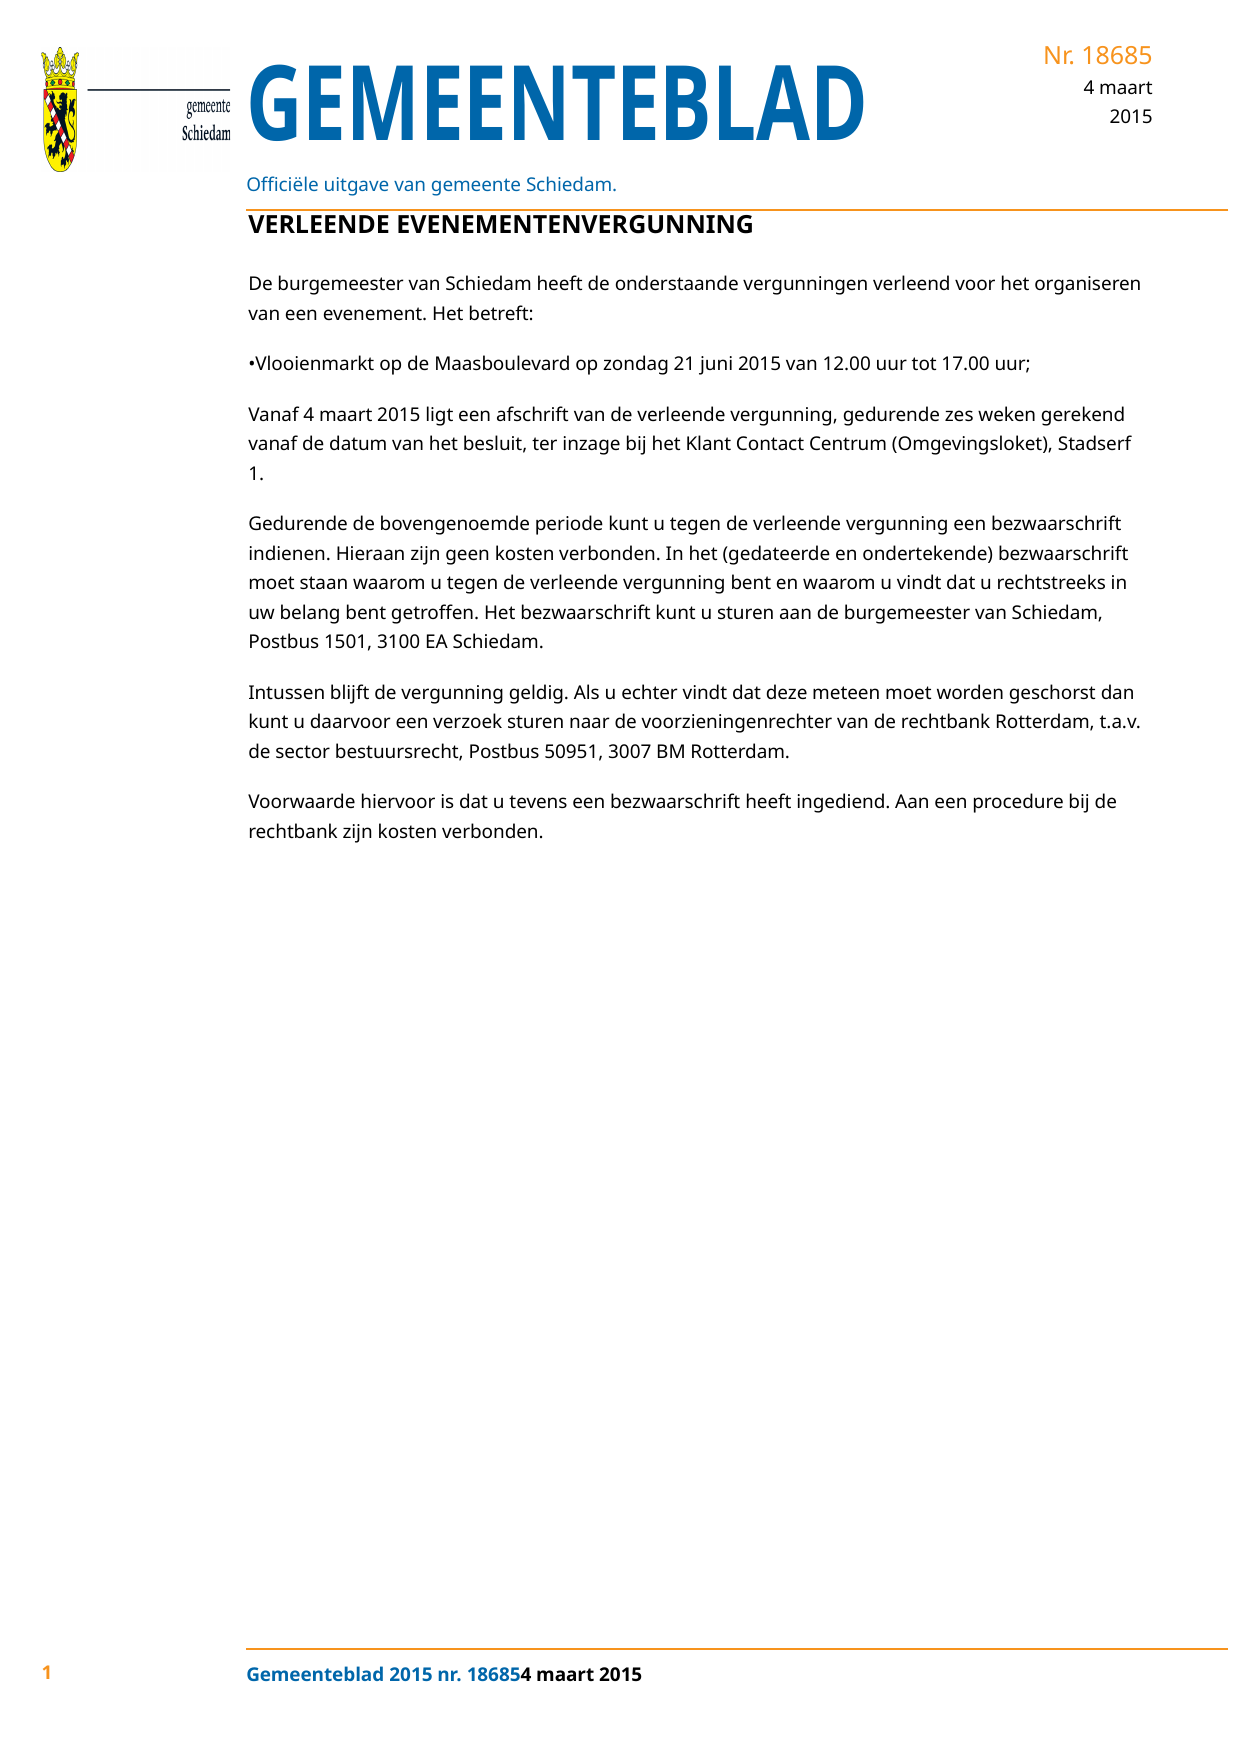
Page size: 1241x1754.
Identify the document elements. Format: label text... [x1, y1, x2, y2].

text Intussen blijft de vergunning geldig. Als u echter vindt dat deze meteen moet worden geschorst dan kunt u daarvoor een verzoek sturen naar de voorzieningenrechter van de rechtbank Rotterdam, t.a.v. de sector bestuursrecht, Postbus 50951, 3007 BM Rotterdam. [248, 679, 1152, 764]
text Voorwaarde hiervoor is dat u tevens een bezwaarschrift heeft ingediend. Aan een procedure bij de rechtbank zijn kosten verbonden. [248, 789, 1152, 844]
text Vanaf 4 maart 2015 ligt een afschrift van de verleende vergunning, gedurende zes weken gerekend vanaf de datum van het besluit, ter inzage bij het Klant Contact Centrum (Omgevingsloket), Stadserf 1. [248, 401, 1152, 486]
picture [41, 47, 231, 172]
text De burgemeester van Schiedam heeft de onderstaande vergunningen verleend voor het organiseren van een evenement. Het betreft: [248, 270, 1152, 326]
text •Vlooienmarkt op de Maasboulevard op zondag 21 juni 2015 van 12.00 uur tot 17.00 uur; [248, 350, 1152, 376]
text VERLEENDE EVENEMENTENVERGUNNING [248, 211, 1152, 241]
text Gedurende de bovengenoemde periode kunt u tegen de verleende vergunning een bezwaarschrift indienen. Hieraan zijn geen kosten verbonden. In het (gedateerde en ondertekende) bezwaarschrift moet staan waarom u tegen de verleende vergunning bent en waarom u vindt dat u rechtstreeks in uw belang bent getroffen. Het bezwaarschrift kunt u sturen aan de burgemeester van Schiedam, Postbus 1501, 3100 EA Schiedam. [248, 510, 1152, 654]
